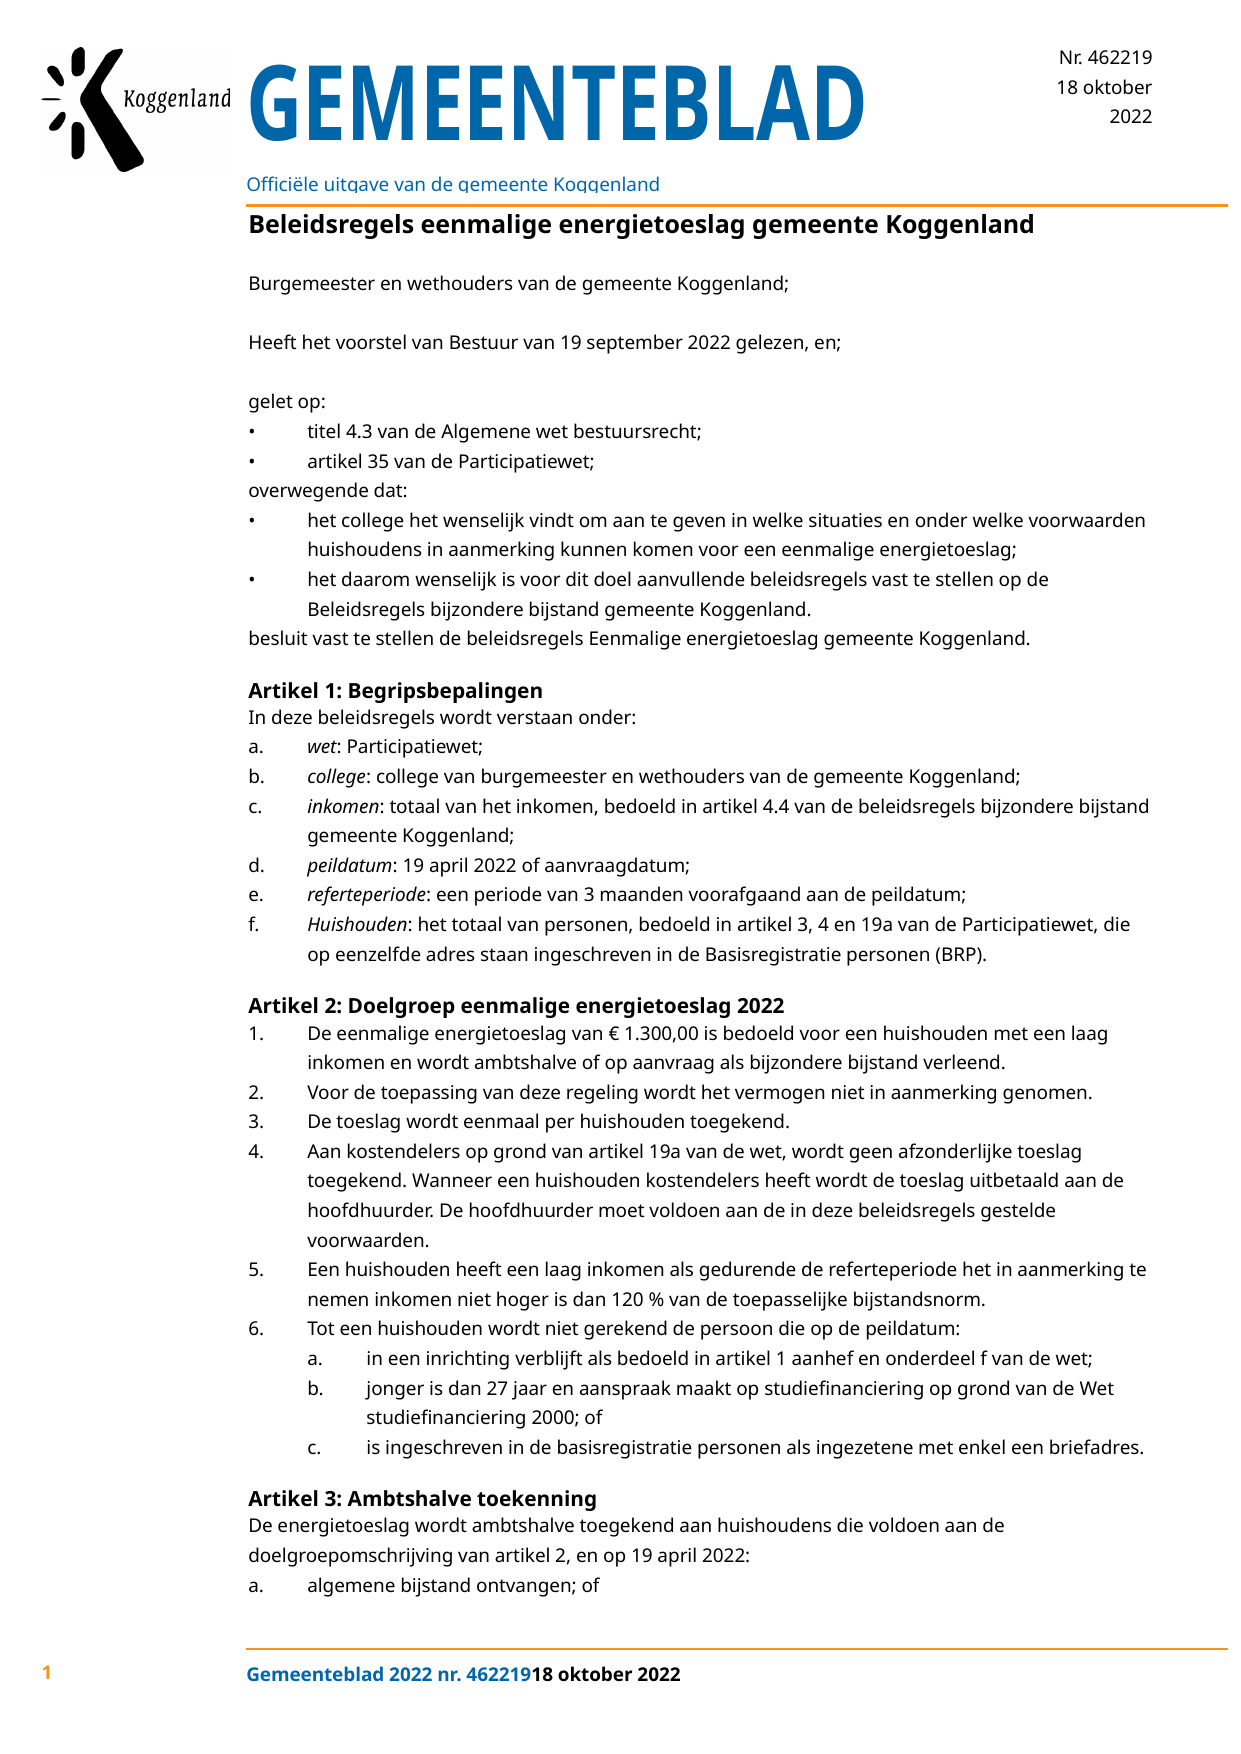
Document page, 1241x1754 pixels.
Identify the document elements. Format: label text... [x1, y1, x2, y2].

text Heeft het voorstel van Bestuur van 19 september 2022 gelezen, en; [248, 329, 1152, 355]
list jonger is dan 27 jaar en aanspraak maakt op studiefinanciering op grond van de Wet studiefinanciering 2000; of [307, 1375, 1152, 1430]
list wet: Participatiewet; [248, 734, 1152, 759]
list De toeslag wordt eenmaal per huishouden toegekend. [248, 1108, 1152, 1134]
text Beleidsregels eenmalige energietoeslag gemeente Koggenland [248, 207, 1152, 241]
text Artikel 3: Ambtshalve toekenning [248, 1484, 1152, 1513]
list titel 4.3 van de Algemene wet bestuursrecht; [248, 418, 1152, 444]
text gelet op: [248, 389, 1152, 414]
list is ingeschreven in de basisregistratie personen als ingezetene met enkel een briefadres. [307, 1434, 1152, 1459]
list artikel 35 van de Participatiewet; [248, 448, 1152, 473]
list Tot een huishouden wordt niet gerekend de persoon die op de peildatum: [248, 1316, 1152, 1341]
text overwegende dat: [248, 477, 1152, 503]
text Artikel 1: Begripsbepalingen [248, 676, 1152, 704]
text besluit vast te stellen de beleidsregels Eenmalige energietoeslag gemeente Koggenland. [248, 625, 1152, 651]
list in een inrichting verblijft als bedoeld in artikel 1 aanhef en onderdeel f van de wet; [307, 1345, 1152, 1371]
list Voor de toepassing van deze regeling wordt het vermogen niet in aanmerking genomen. [248, 1079, 1152, 1104]
list peildatum: 19 april 2022 of aanvraagdatum; [248, 852, 1152, 878]
list Huishouden: het totaal van personen, bedoeld in artikel 3, 4 en 19a van de Participatiewet, die op eenzelfde adres staan ingeschreven in de Basisregistratie personen (BRP). [248, 911, 1152, 967]
text doelgroepomschrijving van artikel 2, en op 19 april 2022: [248, 1542, 1152, 1568]
list algemene bijstand ontvangen; of [248, 1572, 1152, 1598]
list Aan kostendelers op grond van artikel 19a van de wet, wordt geen afzonderlijke toeslag toegekend. Wanneer een huishouden kostendelers heeft wordt de toeslag uitbetaald aan de hoofdhuurder. De hoofdhuurder moet voldoen aan de in deze beleidsregels gestelde voorwaarden. [248, 1138, 1152, 1252]
text De energietoeslag wordt ambtshalve toegekend aan huishoudens die voldoen aan de [248, 1513, 1152, 1538]
text Burgemeester en wethouders van de gemeente Koggenland; [248, 270, 1152, 296]
list inkomen: totaal van het inkomen, bedoeld in artikel 4.4 van de beleidsregels bijzondere bijstand gemeente Koggenland; [248, 793, 1152, 848]
picture [41, 47, 231, 172]
list Een huishouden heeft een laag inkomen als gedurende de referteperiode het in aanmerking te nemen inkomen niet hoger is dan 120 % van de toepasselijke bijstandsnorm. [248, 1256, 1152, 1312]
text In deze beleidsregels wordt verstaan onder: [248, 704, 1152, 730]
list het daarom wenselijk is voor dit doel aanvullende beleidsregels vast te stellen op de Beleidsregels bijzondere bijstand gemeente Koggenland. [248, 566, 1152, 621]
list college: college van burgemeester en wethouders van de gemeente Koggenland; [248, 763, 1152, 789]
list het college het wenselijk vindt om aan te geven in welke situaties en onder welke voorwaarden huishoudens in aanmerking kunnen komen voor een eenmalige energietoeslag; [248, 507, 1152, 562]
list referteperiode: een periode van 3 maanden voorafgaand aan de peildatum; [248, 882, 1152, 907]
text Artikel 2: Doelgroep eenmalige energietoeslag 2022 [248, 991, 1152, 1020]
list De eenmalige energietoeslag van € 1.300,00 is bedoeld voor een huishouden met een laag inkomen en wordt ambtshalve of op aanvraag als bijzondere bijstand verleend. [248, 1020, 1152, 1075]
